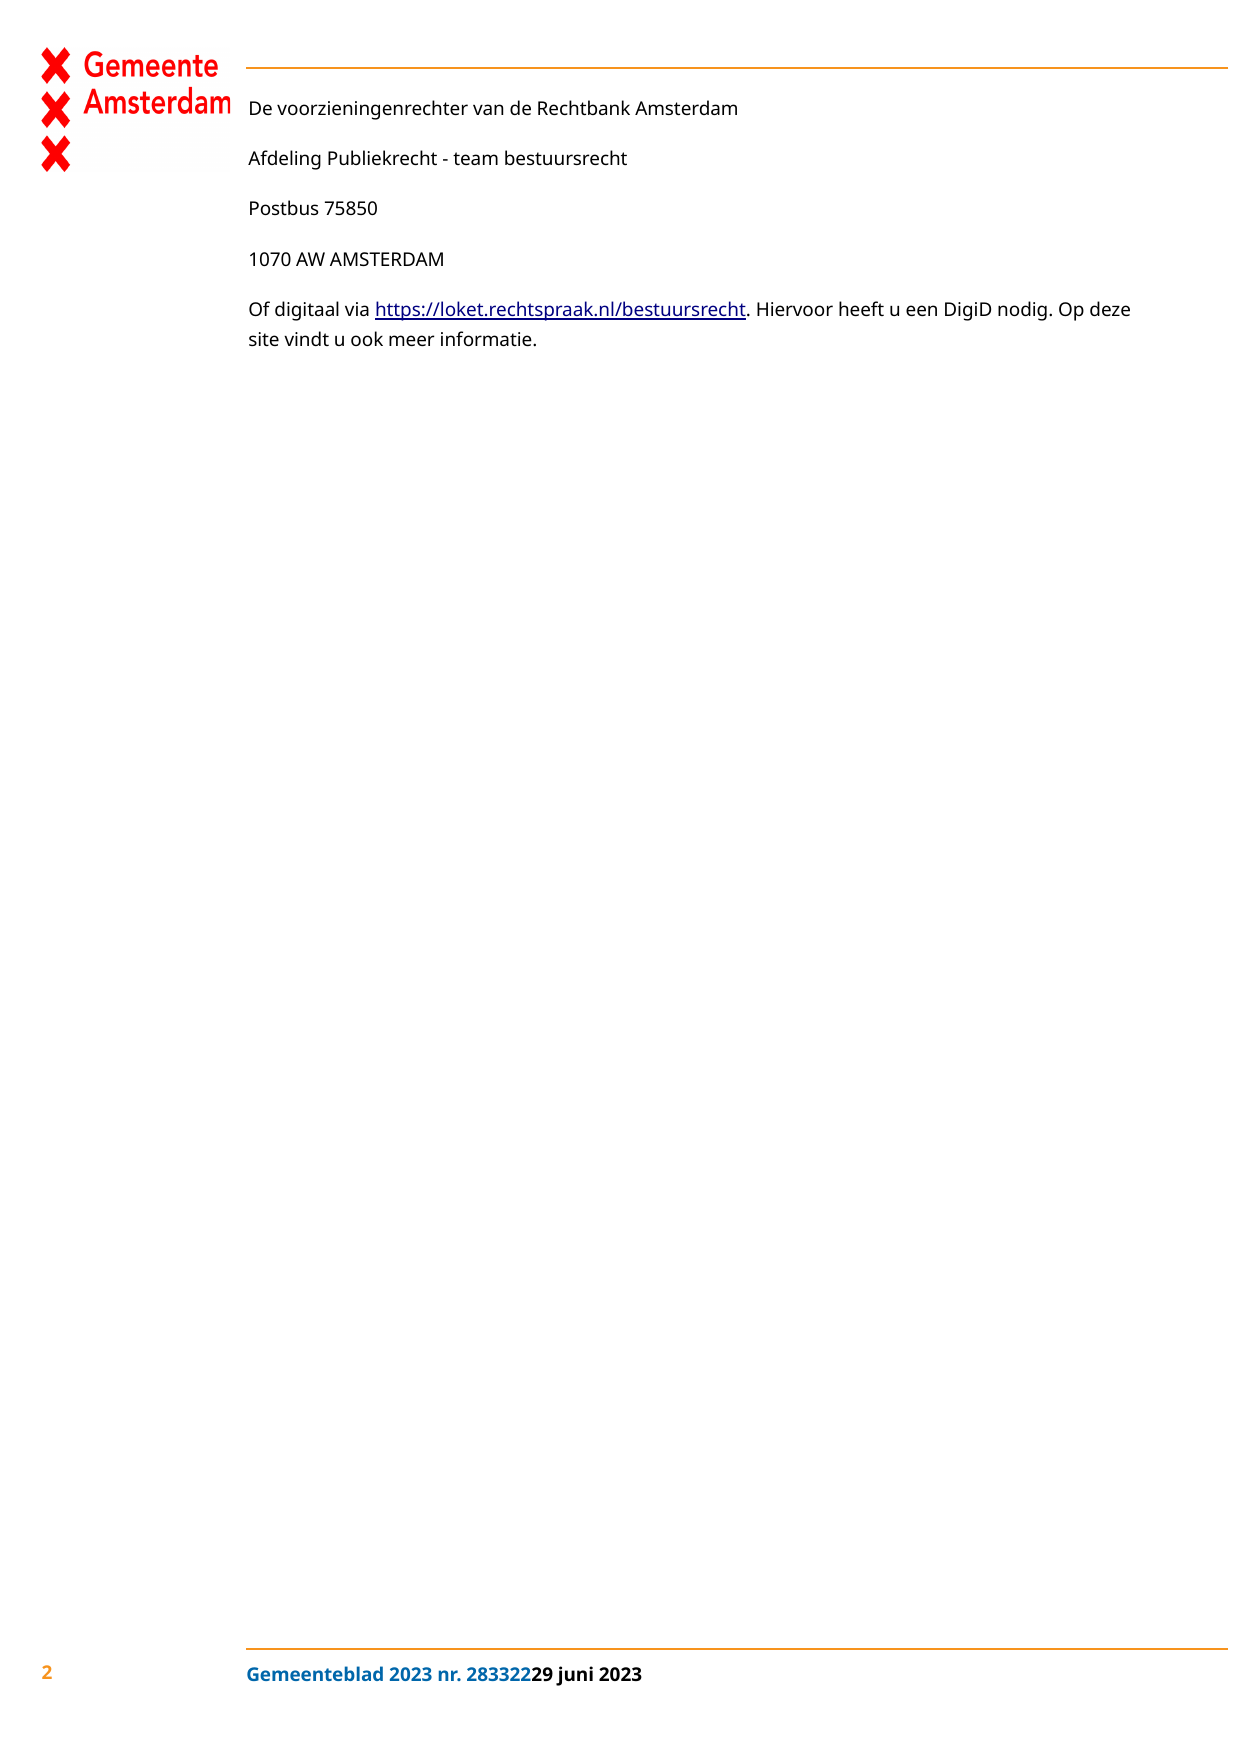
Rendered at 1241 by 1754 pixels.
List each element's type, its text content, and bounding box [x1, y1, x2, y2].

picture [41, 47, 231, 172]
text Postbus 75850 [248, 196, 1152, 221]
text Afdeling Publiekrecht - team bestuursrecht [248, 145, 1152, 171]
text De voorzieningenrechter van de Rechtbank Amsterdam [248, 95, 1152, 121]
text Of digitaal via https://loket.rechtspraak.nl/bestuursrecht. Hiervoor heeft u een DigiD nodig. Op deze site vindt u ook meer informatie. [248, 296, 1152, 352]
text 1070 AW AMSTERDAM [248, 246, 1152, 272]
